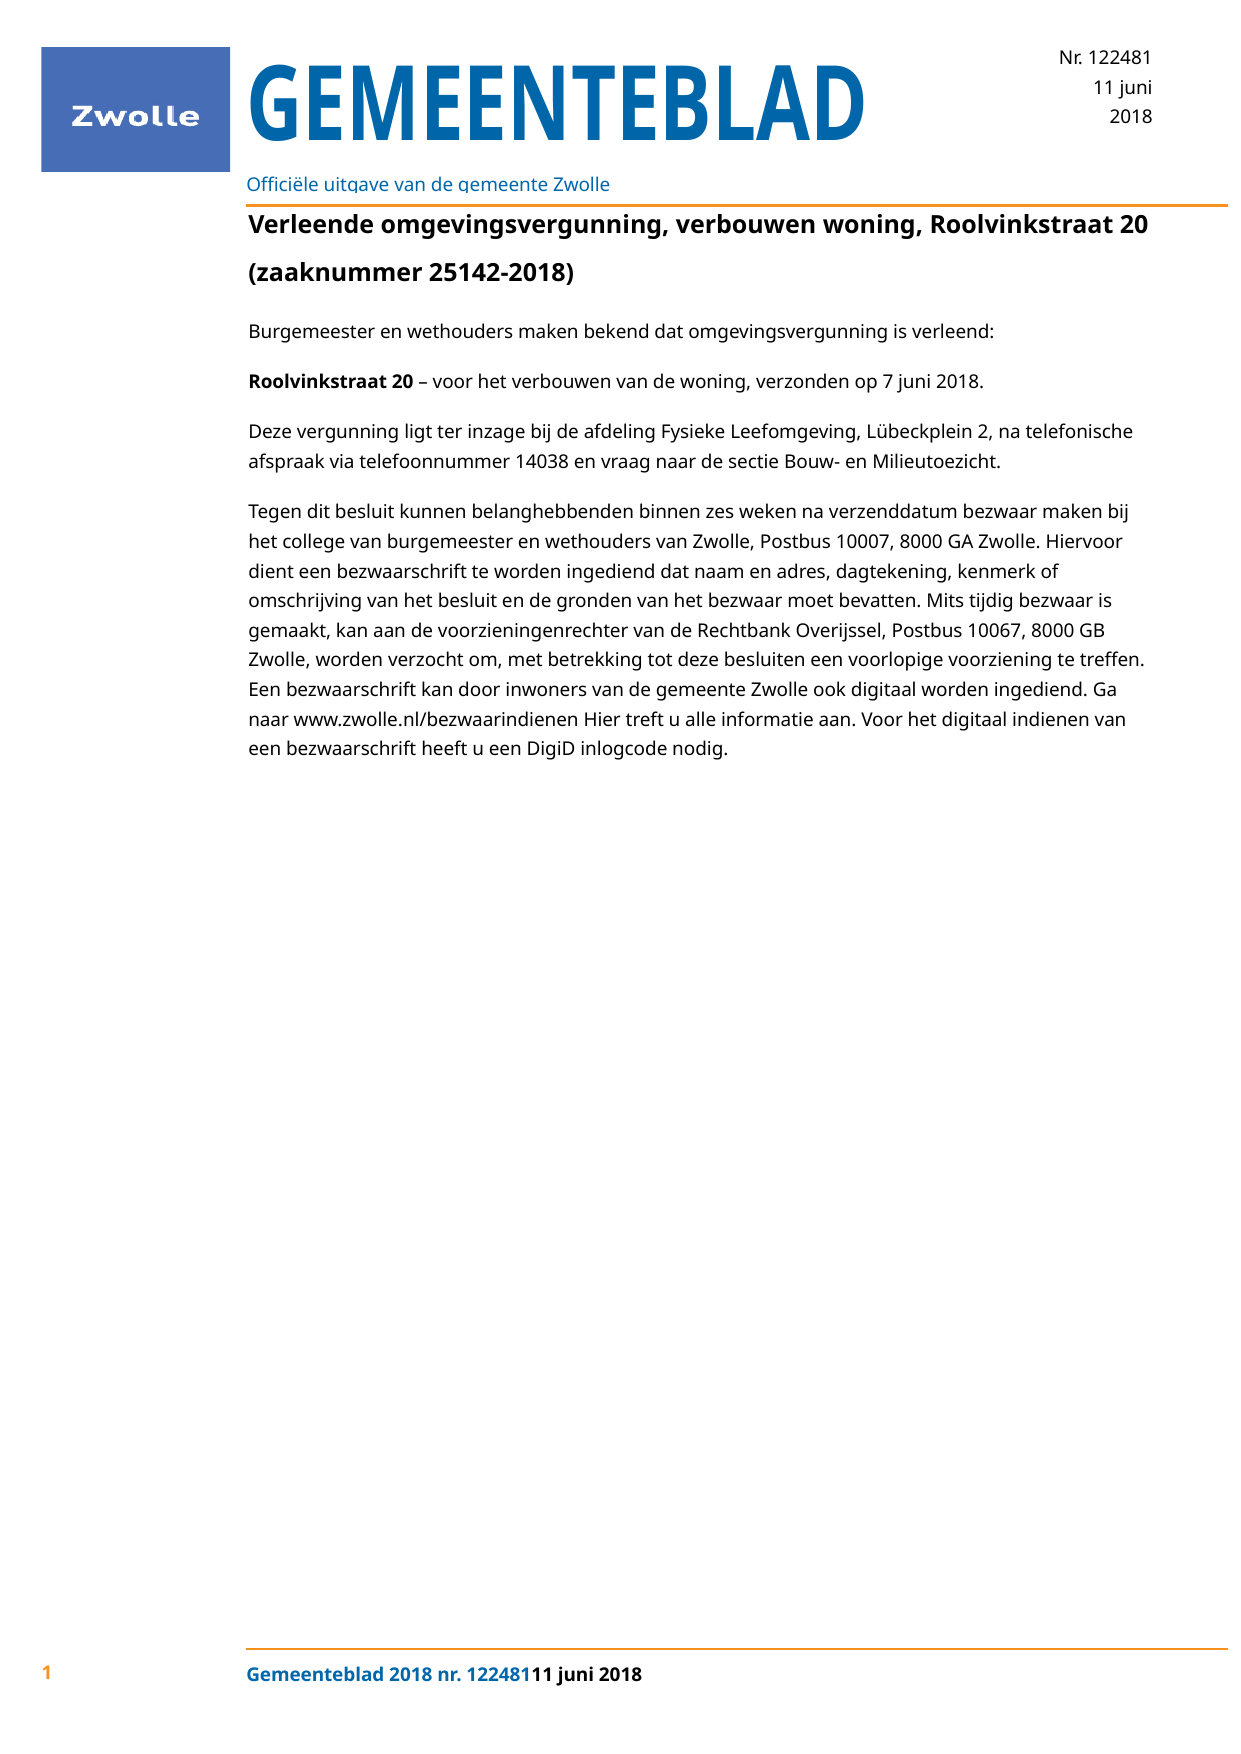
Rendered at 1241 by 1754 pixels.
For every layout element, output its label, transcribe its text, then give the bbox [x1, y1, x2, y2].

text Tegen dit besluit kunnen belanghebbenden binnen zes weken na verzenddatum bezwaar maken bij het college van burgemeester en wethouders van Zwolle, Postbus 10007, 8000 GA Zwolle. Hiervoor dient een bezwaarschrift te worden ingediend dat naam en adres, dagtekening, kenmerk of omschrijving van het besluit en de gronden van het bezwaar moet bevatten. Mits tijdig bezwaar is gemaakt, kan aan de voorzieningenrechter van de Rechtbank Overijssel, Postbus 10067, 8000 GB Zwolle, worden verzocht om, met betrekking tot deze besluiten een voorlopige voorziening te treffen. Een bezwaarschrift kan door inwoners van de gemeente Zwolle ook digitaal worden ingediend. Ga naar www.zwolle.nl/bezwaarindienen Hier treft u alle informatie aan. Voor het digitaal indienen van een bezwaarschrift heeft u een DigiD inlogcode nodig. [248, 499, 1152, 761]
picture [41, 47, 231, 172]
text Verleende omgevingsvergunning, verbouwen woning, Roolvinkstraat 20 (zaaknummer 25142-2018) [248, 207, 1152, 288]
text Deze vergunning ligt ter inzage bij de afdeling Fysieke Leefomgeving, Lübeckplein 2, na telefonische afspraak via telefoonnummer 14038 en vraag naar de sectie Bouw- en Milieutoezicht. [248, 419, 1152, 474]
text Burgemeester en wethouders maken bekend dat omgevingsvergunning is verleend: [248, 318, 1152, 344]
text Roolvinkstraat 20 – voor het verbouwen van de woning, verzonden op 7 juni 2018. [248, 368, 1152, 394]
